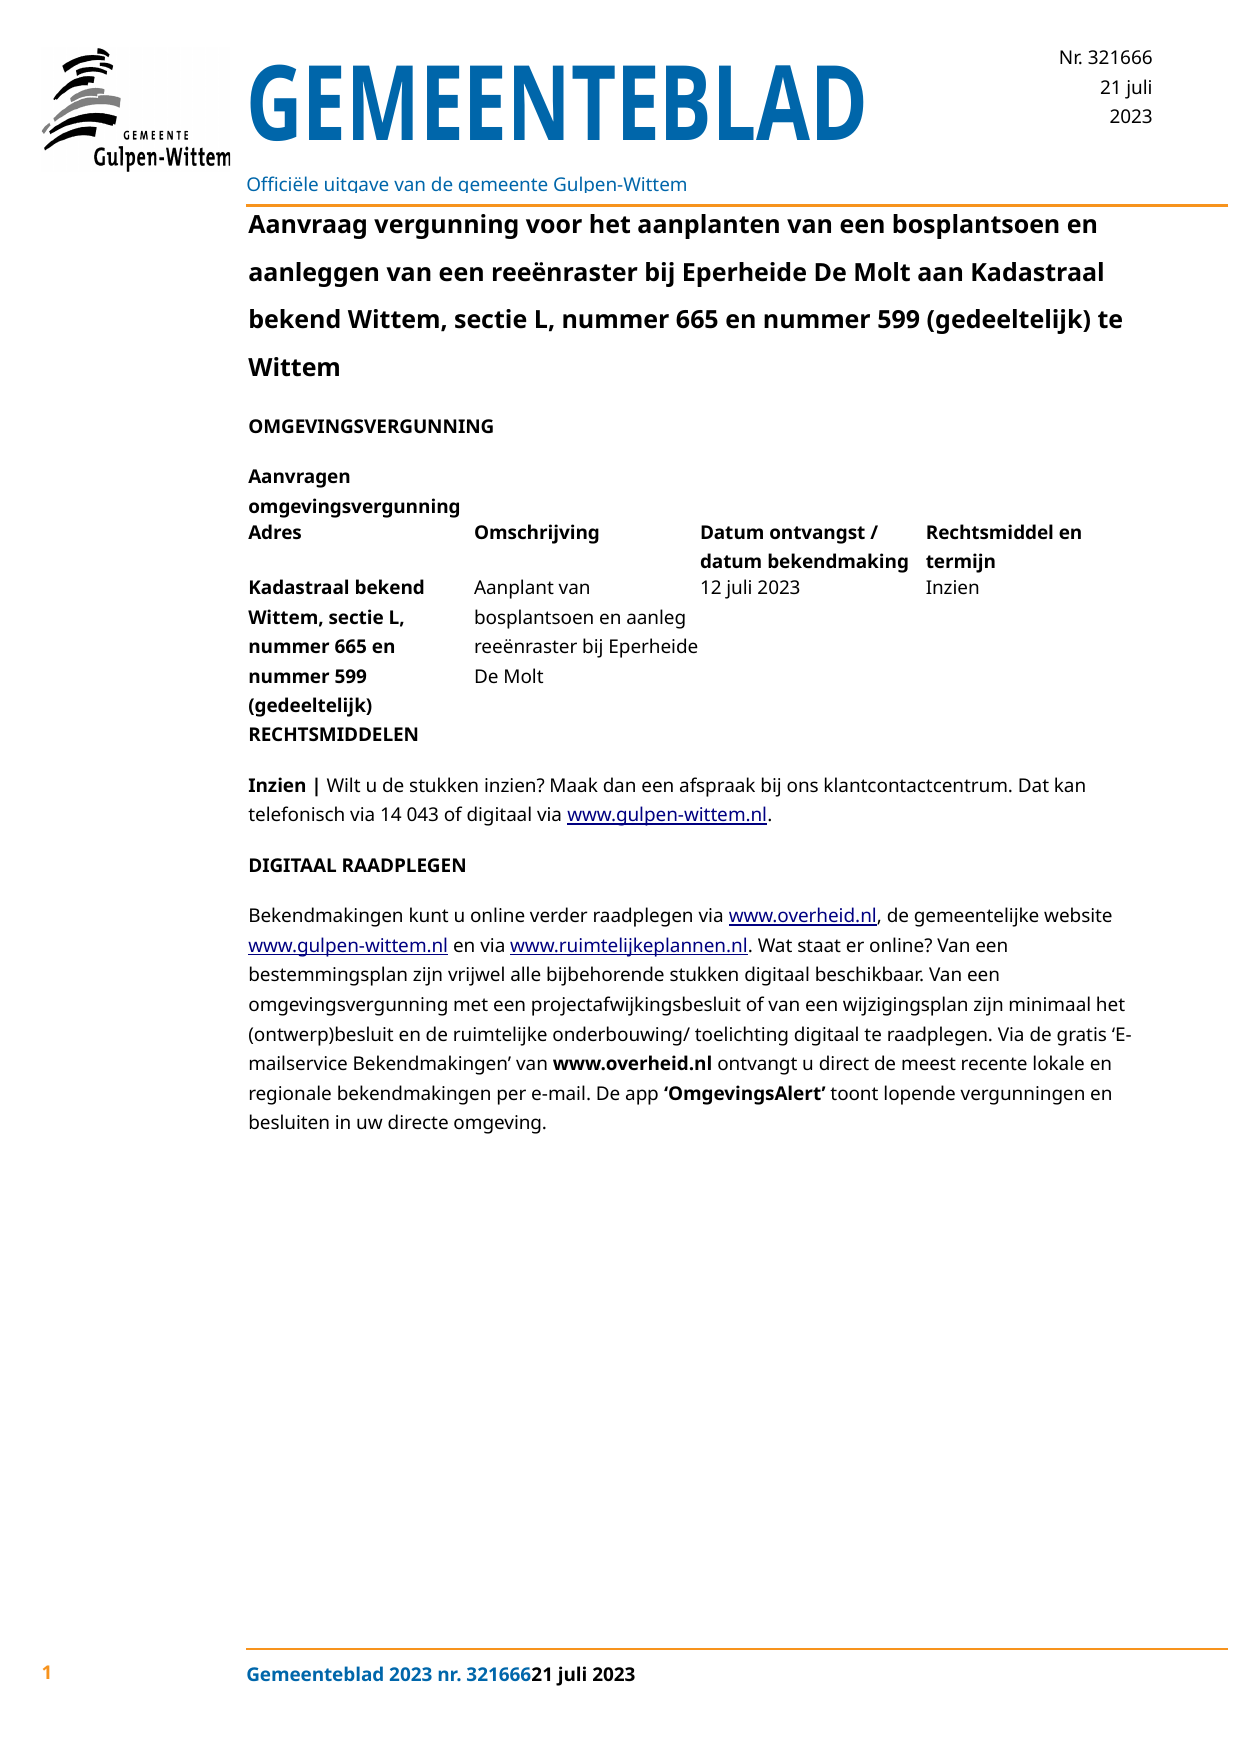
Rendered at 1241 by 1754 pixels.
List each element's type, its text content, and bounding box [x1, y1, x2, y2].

table_cell Kadastraal bekend Wittem, sectie L, nummer 665 en nummer 599 (gedeeltelijk) [248, 574, 474, 718]
table_header Aanvragen omgevingsvergunning [248, 464, 474, 519]
table_header [926, 464, 1152, 519]
text Bekendmakingen kunt u online verder raadplegen via www.overheid.nl, de gemeentelijke website www.gulpen-wittem.nl en via www.ruimtelijkeplannen.nl. Wat staat er online? Van een bestemmingsplan zijn vrijwel alle bijbehorende stukken digitaal beschikbaar. Van een omgevingsvergunning met een projectafwijkingsbesluit of van een wijzigingsplan zijn minimaal het (ontwerp)besluit en de ruimtelijke onderbouwing/ toelichting digitaal te raadplegen. Via de gratis ‘E-mailservice Bekendmakingen’ van www.overheid.nl ontvangt u direct de meest recente lokale en regionale bekendmakingen per e-mail. De app ‘OmgevingsAlert’ toont lopende vergunningen en besluiten in uw directe omgeving. [248, 902, 1152, 1135]
text DIGITAAL RAADPLEGEN [248, 852, 1152, 878]
table_header [700, 464, 926, 519]
text OMGEVINGSVERGUNNING [248, 413, 1152, 439]
table_cell Datum ontvangst / datum bekendmaking [700, 519, 926, 574]
table_cell Adres [248, 519, 474, 574]
table_cell Rechtsmiddel en termijn [926, 519, 1152, 574]
table_cell Omschrijving [474, 519, 700, 574]
picture [41, 47, 231, 172]
text RECHTSMIDDELEN [248, 722, 1152, 747]
table_header [474, 464, 700, 519]
table_cell Inzien [926, 574, 1152, 718]
table_cell Aanplant van bosplantsoen en aanleg reeënraster bij Eperheide De Molt [474, 574, 700, 718]
text Aanvraag vergunning voor het aanplanten van een bosplantsoen en aanleggen van een reeënraster bij Eperheide De Molt aan Kadastraal bekend Wittem, sectie L, nummer 665 en nummer 599 (gedeeltelijk) te Wittem [248, 207, 1152, 384]
table_cell 12 juli 2023 [700, 574, 926, 718]
text Inzien | Wilt u de stukken inzien? Maak dan een afspraak bij ons klantcontactcentrum. Dat kan telefonisch via 14 043 of digitaal via www.gulpen-wittem.nl. [248, 772, 1152, 827]
